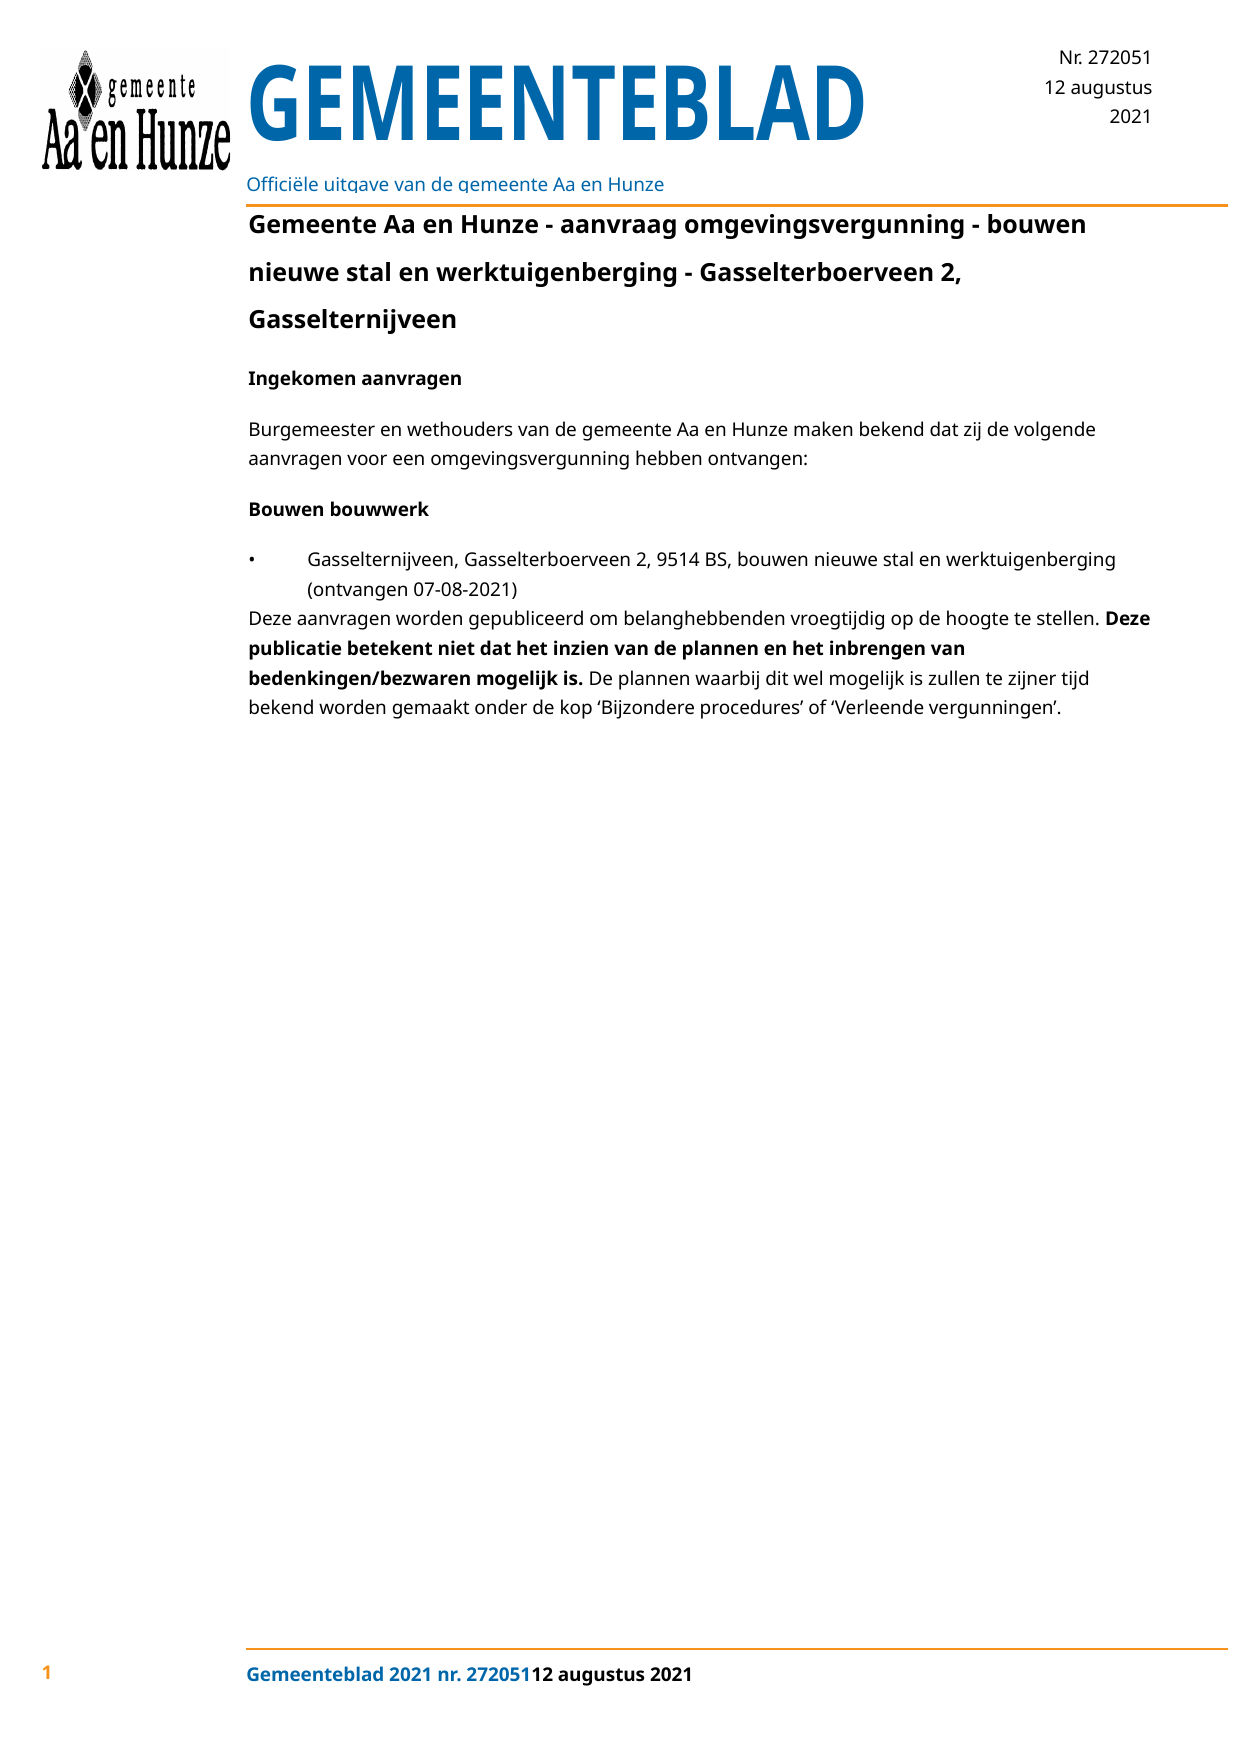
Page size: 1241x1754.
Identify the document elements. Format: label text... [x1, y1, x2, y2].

text Ingekomen aanvragen [248, 366, 1152, 391]
text Burgemeester en wethouders van de gemeente Aa en Hunze maken bekend dat zij de volgende aanvragen voor een omgevingsvergunning hebben ontvangen: [248, 416, 1152, 471]
text Deze aanvragen worden gepubliceerd om belanghebbenden vroegtijdig op de hoogte te stellen. Deze publicatie betekent niet dat het inzien van de plannen en het inbrengen van bedenkingen/bezwaren mogelijk is. De plannen waarbij dit wel mogelijk is zullen te zijner tijd bekend worden gemaakt onder de kop ‘Bijzondere procedures’ of ‘Verleende vergunningen’. [248, 606, 1152, 720]
text Bouwen bouwwerk [248, 496, 1152, 522]
picture [41, 47, 231, 172]
text Gemeente Aa en Hunze - aanvraag omgevingsvergunning - bouwen nieuwe stal en werktuigenberging - Gasselterboerveen 2, Gasselternijveen [248, 207, 1152, 336]
list Gasselternijveen, Gasselterboerveen 2, 9514 BS, bouwen nieuwe stal en werktuigenberging (ontvangen 07-08-2021) [248, 546, 1152, 602]
